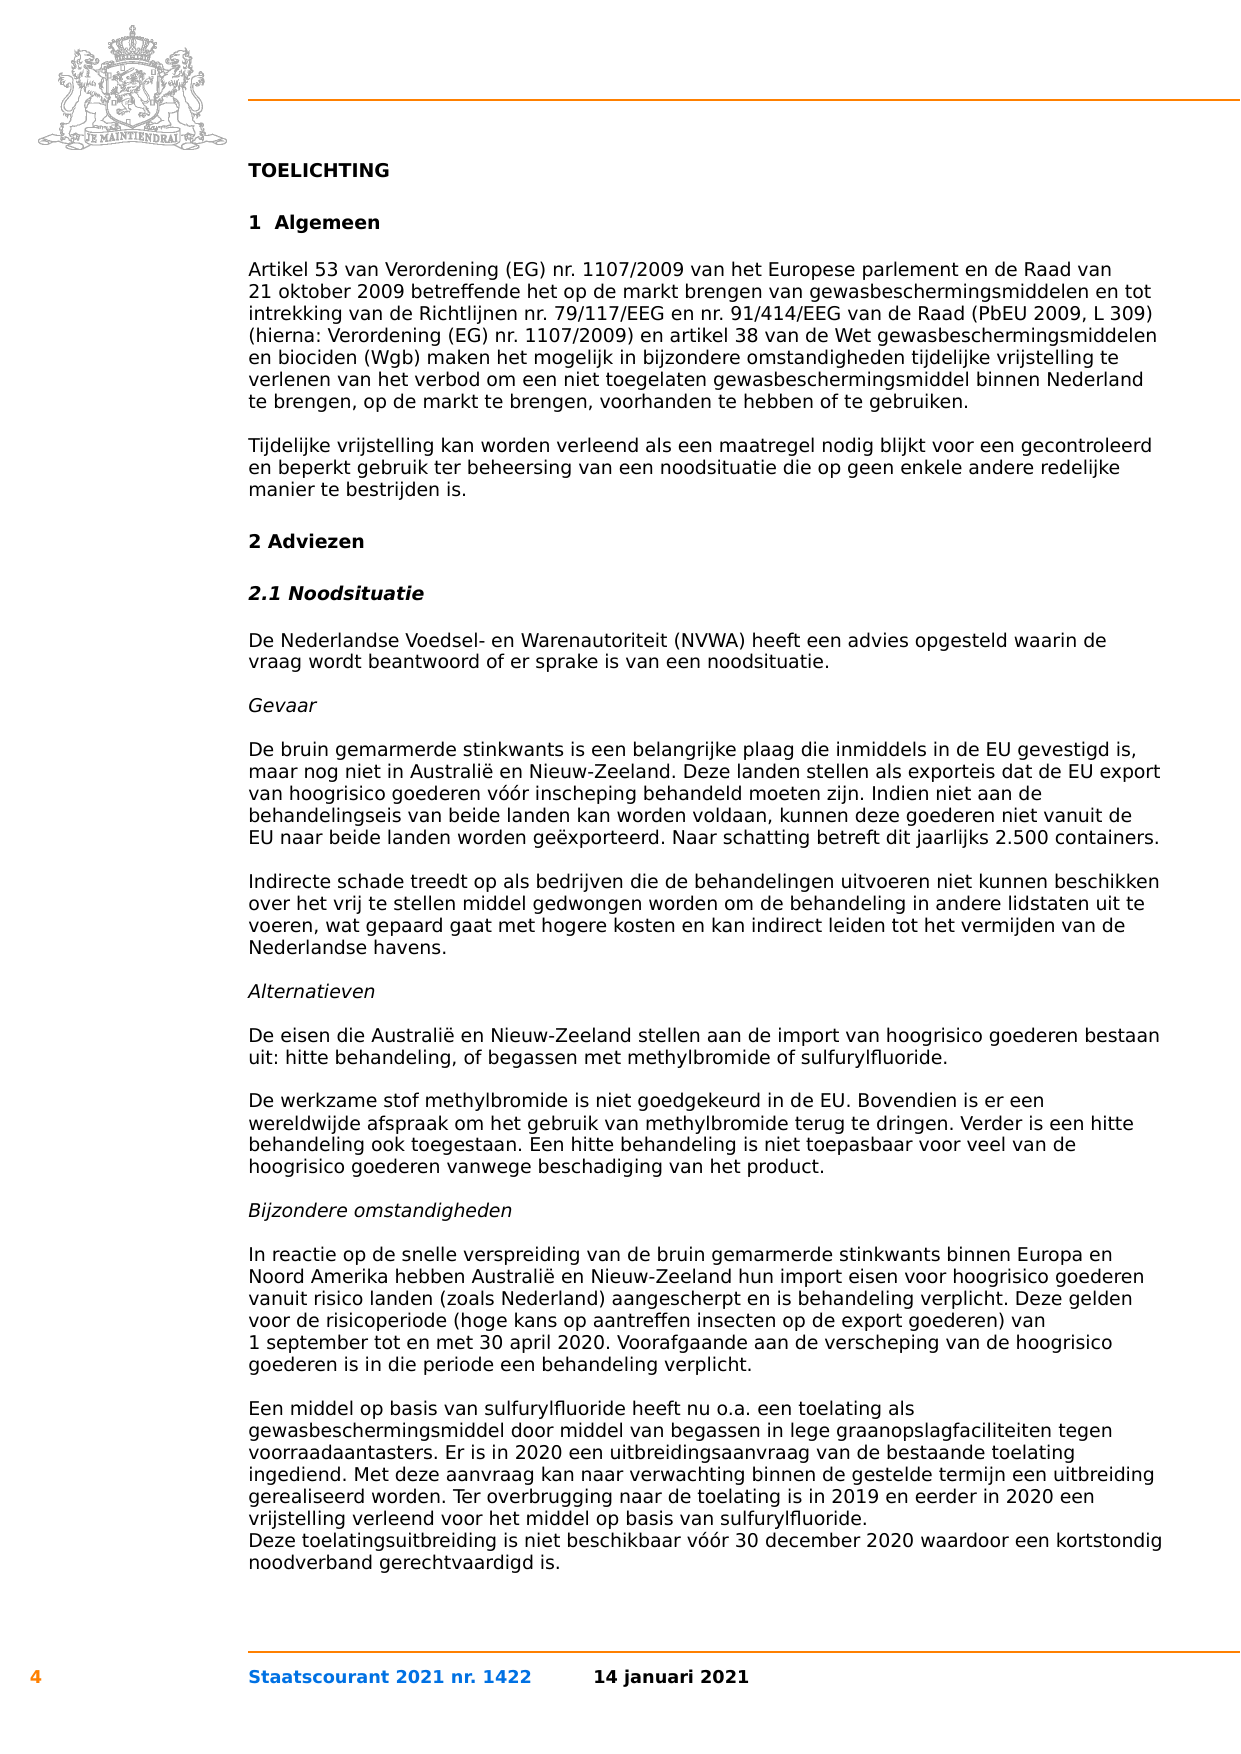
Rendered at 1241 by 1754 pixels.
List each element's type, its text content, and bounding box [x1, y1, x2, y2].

text De Nederlandse Voedsel- en Warenautoriteit (NVWA) heeft een advies opgesteld waarin de vraag wordt beantwoord of er sprake is van een noodsituatie. [248, 629, 1163, 673]
subtitle 2 Adviezen [248, 531, 1163, 552]
text De bruin gemarmerde stinkwants is een belangrijke plaag die inmiddels in de EU gevestigd is, maar nog niet in Australië en Nieuw-Zeeland. Deze landen stellen als exporteis dat de EU export van hoogrisico goederen vóór inscheping behandeld moeten zijn. Indien niet aan de behandelingseis van beide landen kan worden voldaan, kunnen deze goederen niet vanuit de EU naar beide landen worden geëxporteerd. Naar schatting betreft dit jaarlijks 2.500 containers. [248, 739, 1163, 849]
text Deze toelatingsuitbreiding is niet beschikbaar vóór 30 december 2020 waardoor een kortstondig noodverband gerechtvaardigd is. [248, 1530, 1163, 1574]
picture [38, 25, 227, 150]
subtitle TOELICHTING [248, 160, 1163, 182]
text De eisen die Australië en Nieuw-Zeeland stellen aan de import van hoogrisico goederen bestaan uit: hitte behandeling, of begassen met methylbromide of sulfurylfluoride. [248, 1024, 1163, 1068]
text Artikel 53 van Verordening (EG) nr. 1107/2009 van het Europese parlement en de Raad van 21 oktober 2009 betreffende het op de markt brengen van gewasbeschermingsmiddelen en tot intrekking van de Richtlijnen nr. 79/117/EEG en nr. 91/414/EEG van de Raad (PbEU 2009, L 309) (hierna: Verordening (EG) nr. 1107/2009) en artikel 38 van de Wet gewasbeschermingsmiddelen en biociden (Wgb) maken het mogelijk in bijzondere omstandigheden tijdelijke vrijstelling te verlenen van het verbod om een niet toegelaten gewasbeschermingsmiddel binnen Nederland te brengen, op de markt te brengen, voorhanden te hebben of te gebruiken. [248, 259, 1163, 413]
text Een middel op basis van sulfurylfluoride heeft nu o.a. een toelating als gewasbeschermingsmiddel door middel van begassen in lege graanopslagfaciliteiten tegen voorraadaantasters. Er is in 2020 een uitbreidingsaanvraag van de bestaande toelating ingediend. Met deze aanvraag kan naar verwachting binnen de gestelde termijn een uitbreiding gerealiseerd worden. Ter overbrugging naar de toelating is in 2019 en eerder in 2020 een vrijstelling verleend voor het middel op basis van sulfurylfluoride. [248, 1398, 1163, 1530]
subtitle Gevaar [248, 695, 1163, 717]
subtitle 2.1 Noodsituatie [248, 582, 1163, 604]
text Indirecte schade treedt op als bedrijven die de behandelingen uitvoeren niet kunnen beschikken over het vrij te stellen middel gedwongen worden om de behandeling in andere lidstaten uit te voeren, wat gepaard gaat met hogere kosten en kan indirect leiden tot het vermijden van de Nederlandse havens. [248, 871, 1163, 959]
subtitle Bijzondere omstandigheden [248, 1200, 1163, 1222]
subtitle Alternatieven [248, 981, 1163, 1003]
subtitle 1 Algemeen [248, 212, 1163, 234]
text Tijdelijke vrijstelling kan worden verleend als een maatregel nodig blijkt voor een gecontroleerd en beperkt gebruik ter beheersing van een noodsituatie die op geen enkele andere redelijke manier te bestrijden is. [248, 434, 1163, 501]
text De werkzame stof methylbromide is niet goedgekeurd in de EU. Bovendien is er een wereldwijde afspraak om het gebruik van methylbromide terug te dringen. Verder is een hitte behandeling ook toegestaan. Een hitte behandeling is niet toepasbaar voor veel van de hoogrisico goederen vanwege beschadiging van het product. [248, 1090, 1163, 1178]
text In reactie op de snelle verspreiding van de bruin gemarmerde stinkwants binnen Europa en Noord Amerika hebben Australië en Nieuw-Zeeland hun import eisen voor hoogrisico goederen vanuit risico landen (zoals Nederland) aangescherpt en is behandeling verplicht. Deze gelden voor de risicoperiode (hoge kans op aantreffen insecten op de export goederen) van 1 september tot en met 30 april 2020. Voorafgaande aan de verscheping van de hoogrisico goederen is in die periode een behandeling verplicht. [248, 1244, 1163, 1376]
